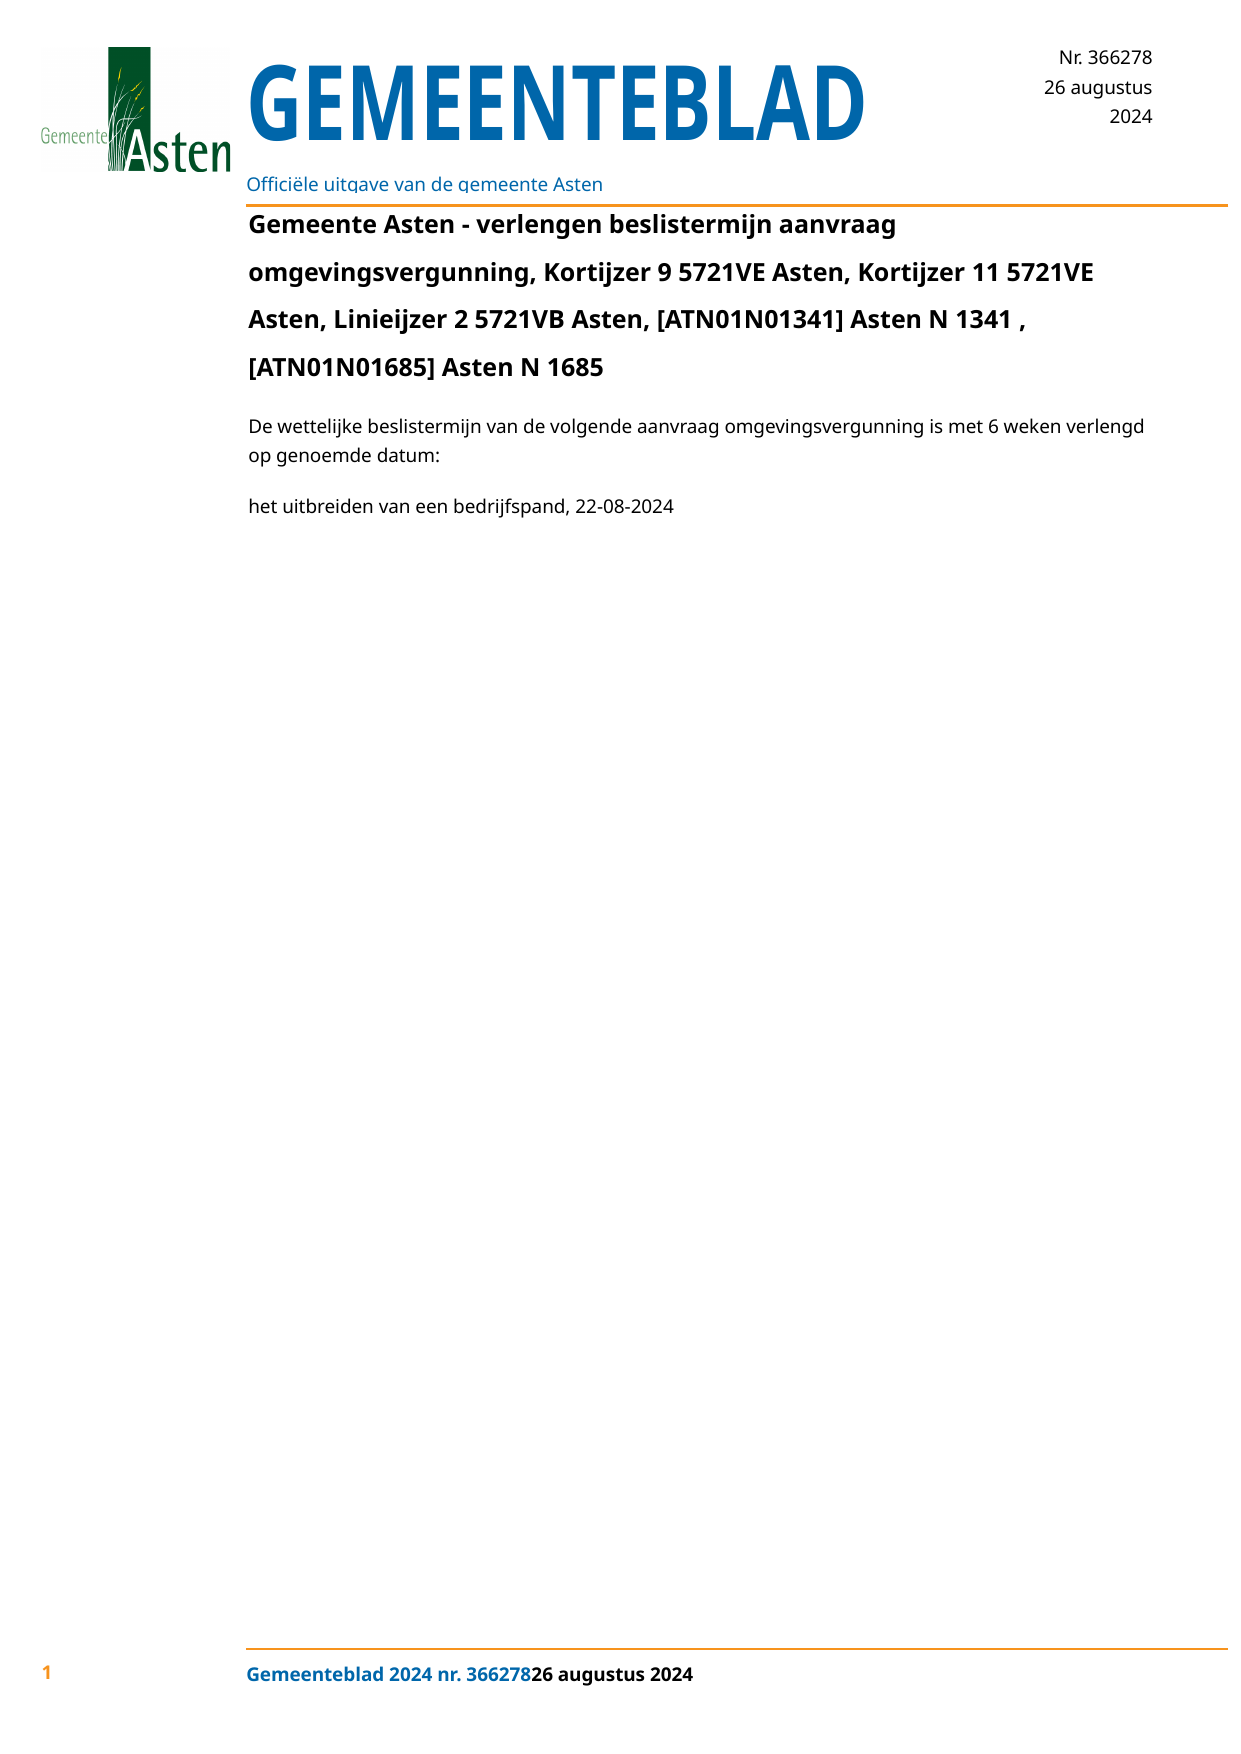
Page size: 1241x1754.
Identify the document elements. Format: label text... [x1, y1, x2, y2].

picture [41, 47, 231, 172]
text Gemeente Asten - verlengen beslistermijn aanvraag omgevingsvergunning, Kortijzer 9 5721VE Asten, Kortijzer 11 5721VE Asten, Linieijzer 2 5721VB Asten, [ATN01N01341] Asten N 1341 , [ATN01N01685] Asten N 1685 [248, 207, 1152, 384]
text het uitbreiden van een bedrijfspand, 22-08-2024 [248, 493, 1152, 519]
text De wettelijke beslistermijn van de volgende aanvraag omgevingsvergunning is met 6 weken verlengd op genoemde datum: [248, 413, 1152, 468]
